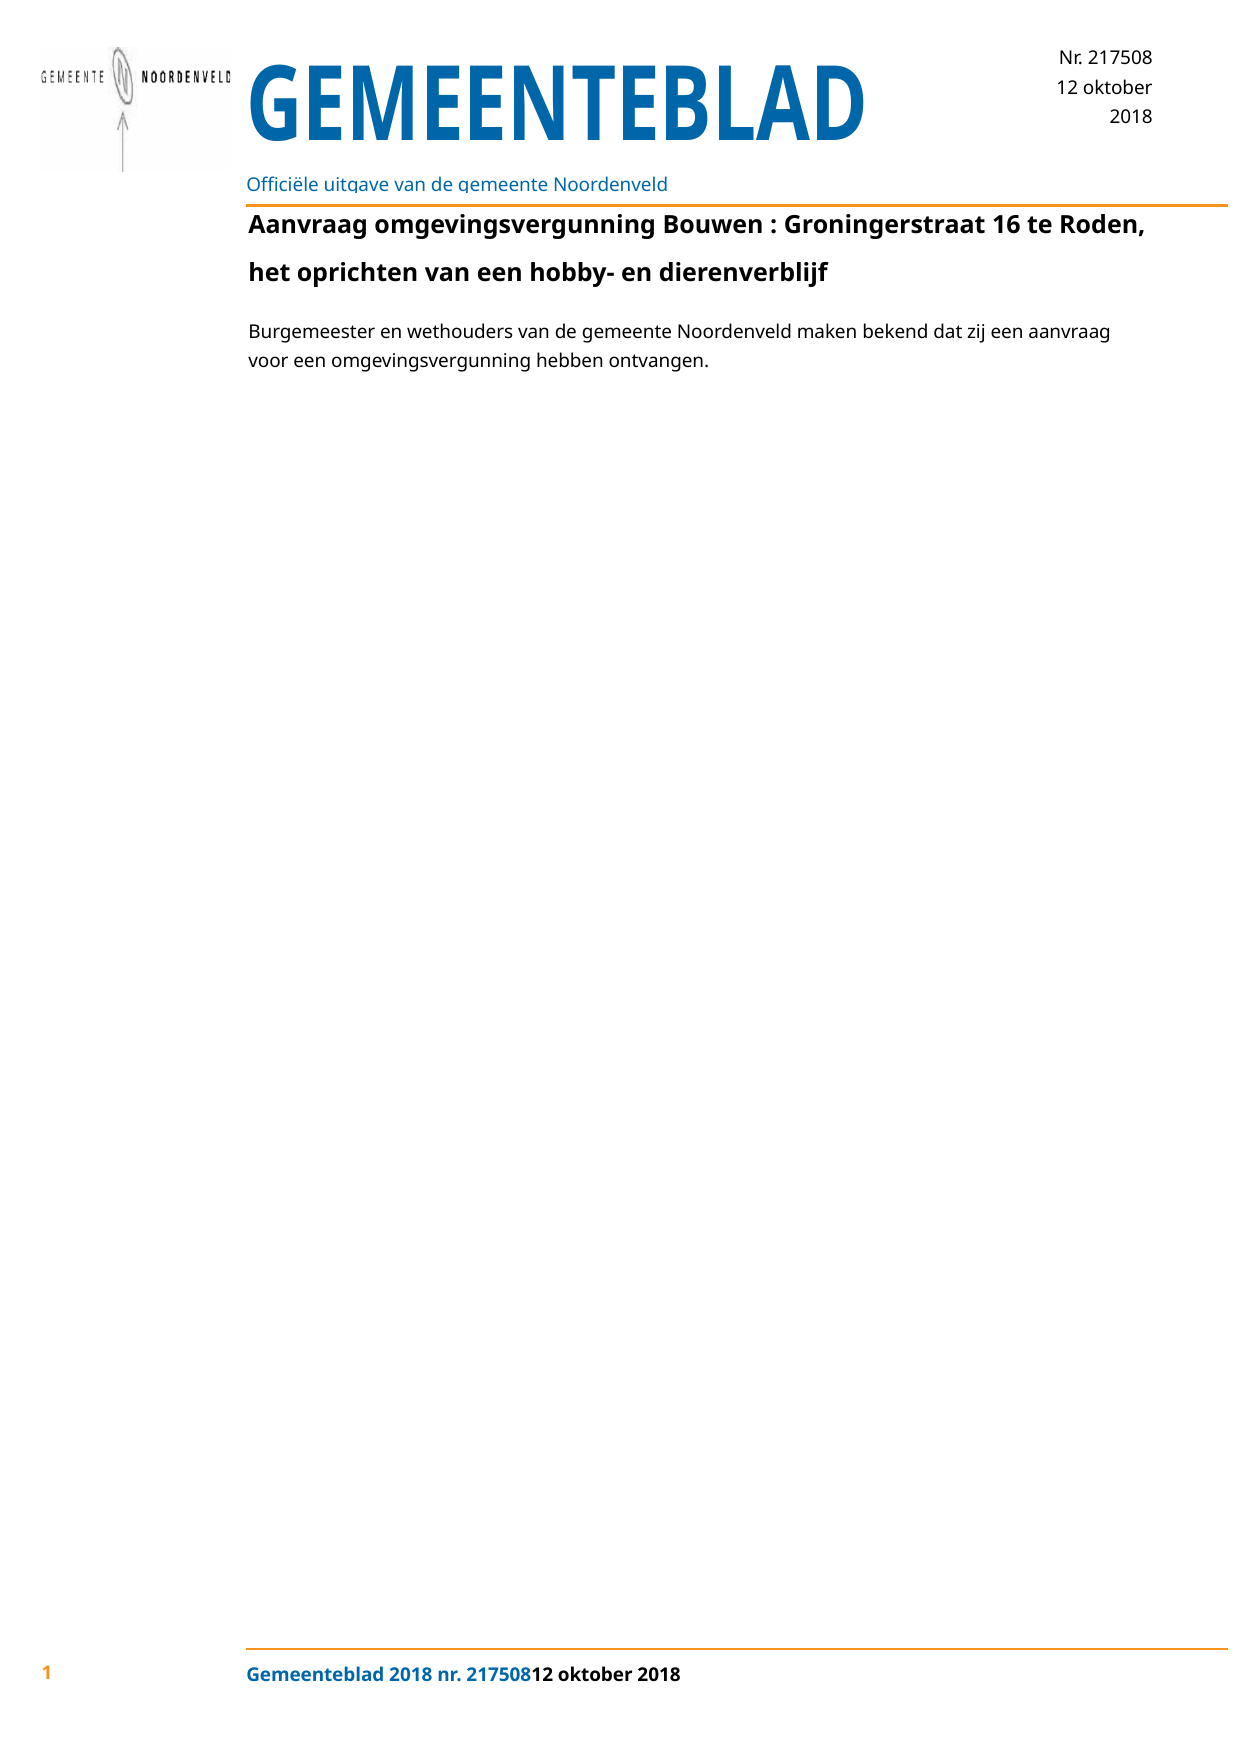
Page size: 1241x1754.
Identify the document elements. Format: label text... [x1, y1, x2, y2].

text Burgemeester en wethouders van de gemeente Noordenveld maken bekend dat zij een aanvraag voor een omgevingsvergunning hebben ontvangen. [248, 318, 1152, 373]
picture [41, 47, 231, 172]
text Aanvraag omgevingsvergunning Bouwen : Groningerstraat 16 te Roden, het oprichten van een hobby- en dierenverblijf [248, 207, 1152, 288]
